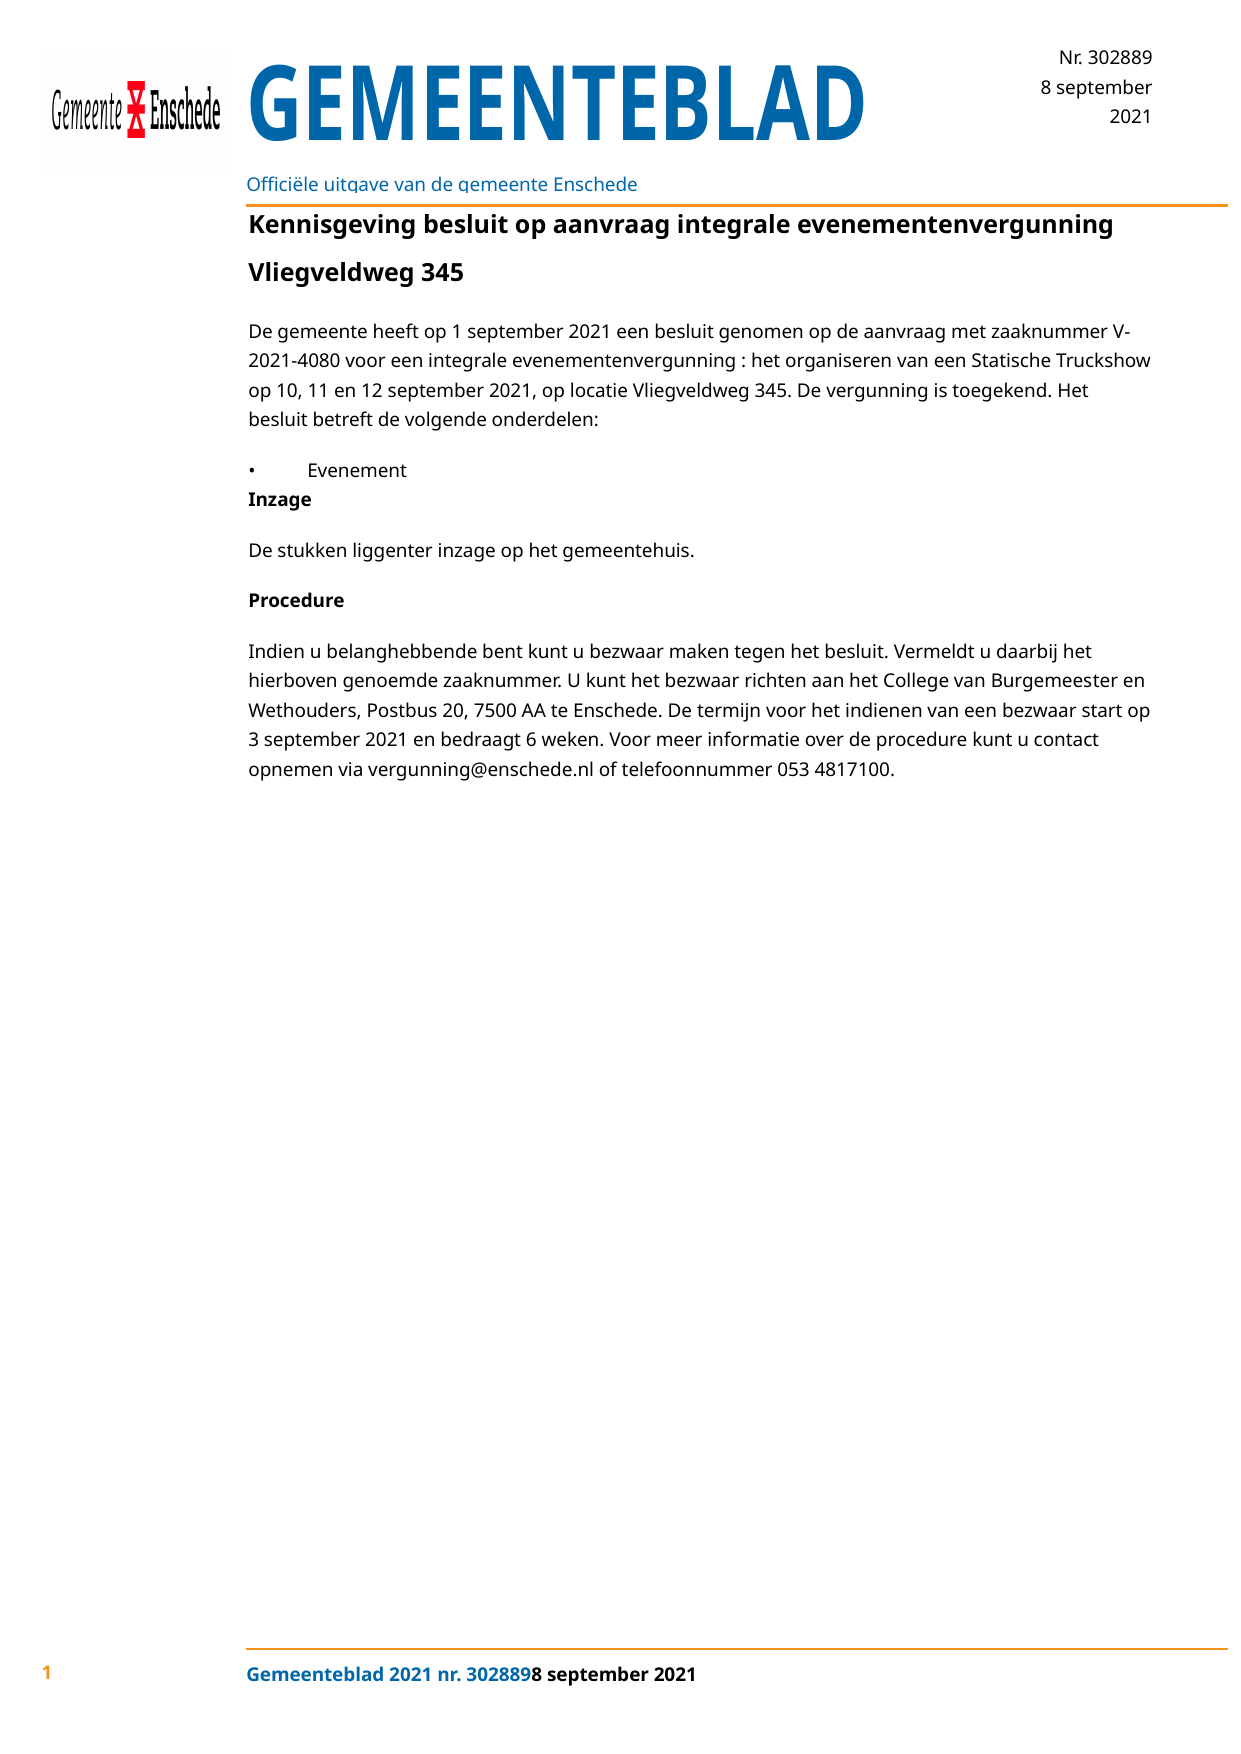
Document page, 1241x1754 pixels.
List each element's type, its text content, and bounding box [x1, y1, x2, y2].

text Indien u belanghebbende bent kunt u bezwaar maken tegen het besluit. Vermeldt u daarbij het hierboven genoemde zaaknummer. U kunt het bezwaar richten aan het College van Burgemees­ter en Wethouders, Postbus 20, 7500 AA te Enschede. De termijn voor het indienen van een bezwaar start op 3 september 2021 en bedraagt 6 weken. Voor meer informatie over de procedure kunt u contact opnemen via vergunning@enschede.nl of telefoonnummer 053 4817100. [248, 638, 1152, 782]
text De stukken liggenter inzage op het gemeentehuis. [248, 537, 1152, 563]
picture [41, 47, 231, 172]
list Evenement [248, 457, 1152, 483]
text Procedure [248, 587, 1152, 613]
text De gemeente heeft op 1 september 2021 een besluit genomen op de aanvraag met zaaknummer V-2021-4080 voor een integrale evenementenvergunning : het organiseren van een Statische Truckshow op 10, 11 en 12 september 2021, op locatie Vliegveldweg 345. De vergunning is toegekend. Het besluit betreft de volgende onderdelen: [248, 318, 1152, 432]
text Inzage [248, 487, 1152, 512]
text Kennisgeving besluit op aanvraag integrale evenementenvergunning Vliegveldweg 345 [248, 207, 1152, 288]
